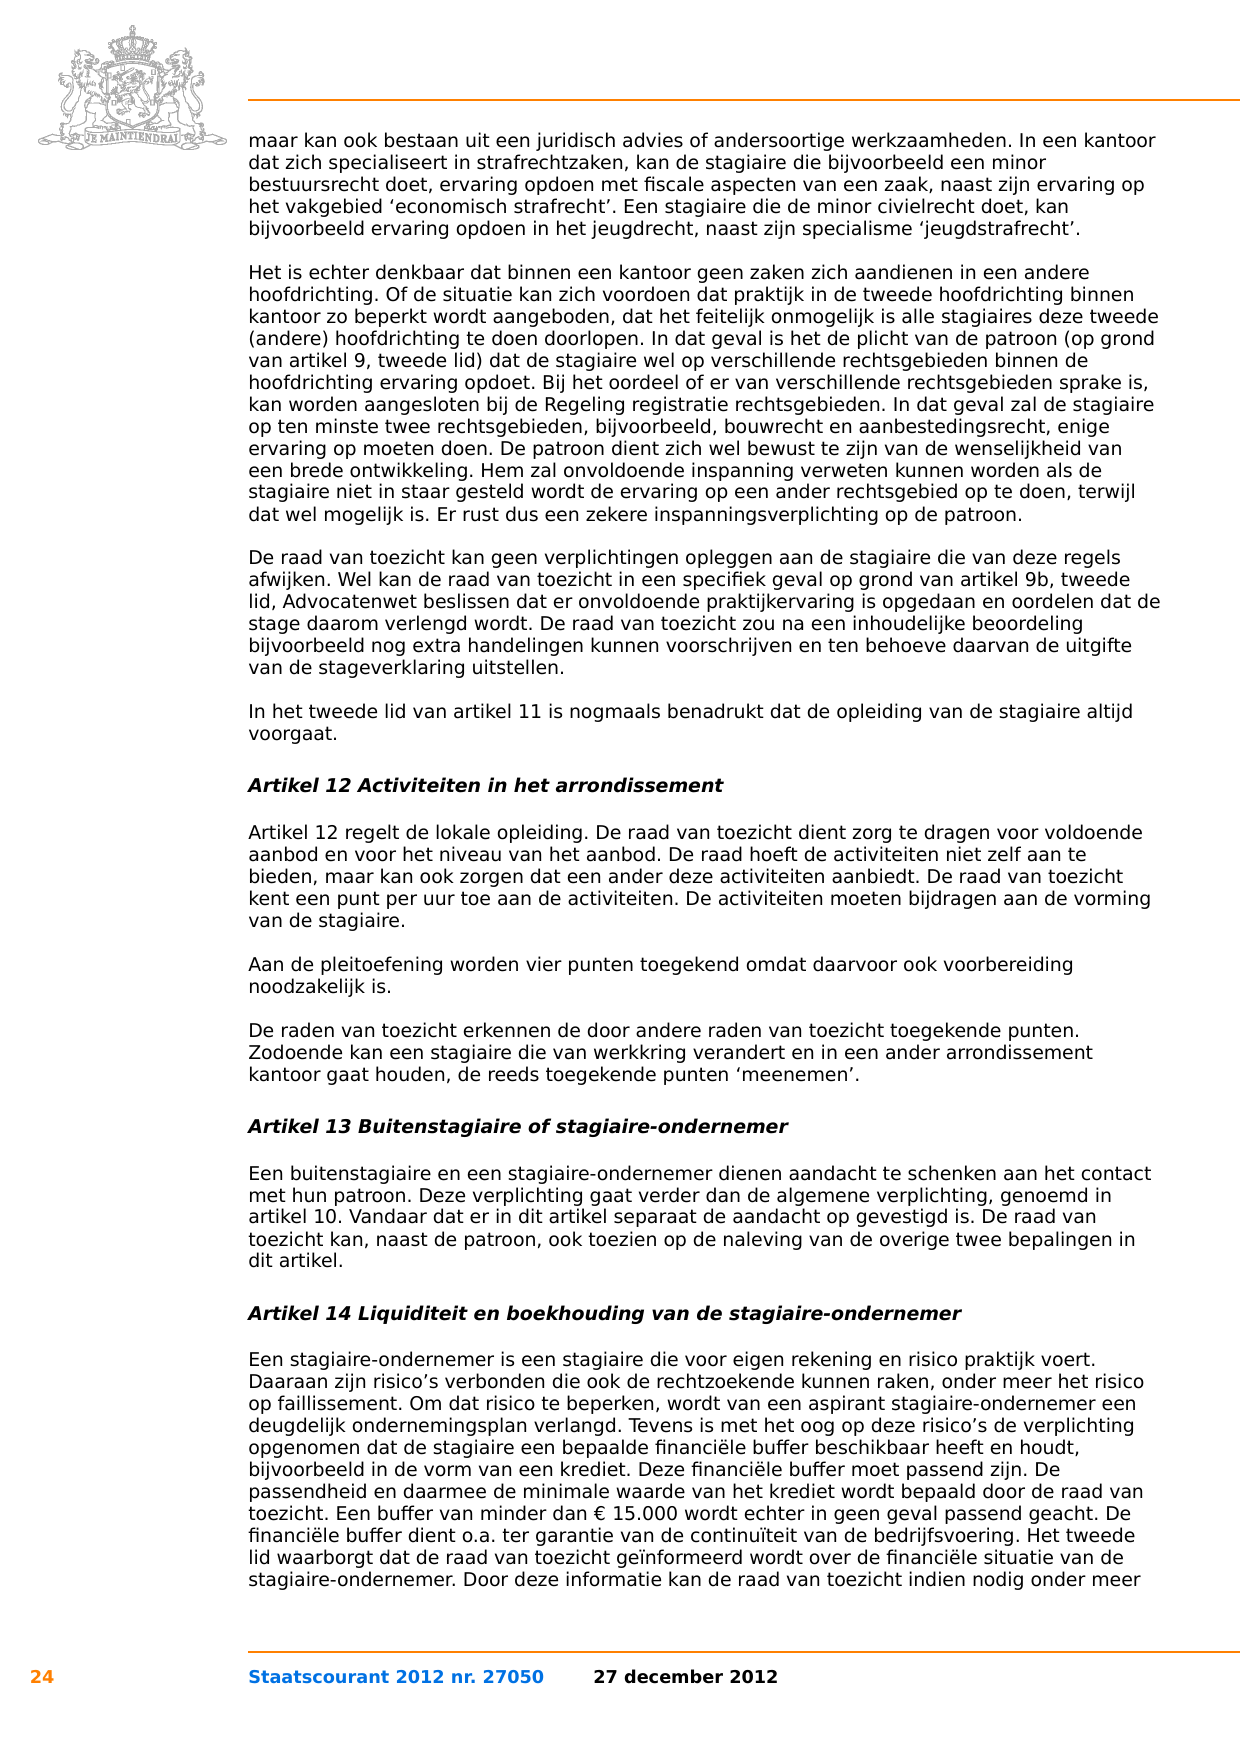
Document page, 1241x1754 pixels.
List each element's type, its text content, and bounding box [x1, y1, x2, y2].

text Het is echter denkbaar dat binnen een kantoor geen zaken zich aandienen in een andere hoofdrichting. Of de situatie kan zich voordoen dat praktijk in de tweede hoofdrichting binnen kantoor zo beperkt wordt aangeboden, dat het feitelijk onmogelijk is alle stagiaires deze tweede (andere) hoofdrichting te doen doorlopen. In dat geval is het de plicht van de patroon (op grond van artikel 9, tweede lid) dat de stagiaire wel op verschillende rechtsgebieden binnen de hoofdrichting ervaring opdoet. Bij het oordeel of er van verschillende rechtsgebieden sprake is, kan worden aangesloten bij de Regeling registratie rechtsgebieden. In dat geval zal de stagiaire op ten minste twee rechtsgebieden, bijvoorbeeld, bouwrecht en aanbestedingsrecht, enige ervaring op moeten doen. De patroon dient zich wel bewust te zijn van de wenselijkheid van een brede ontwikkeling. Hem zal onvoldoende inspanning verweten kunnen worden als de stagiaire niet in staar gesteld wordt de ervaring op een ander rechtsgebied op te doen, terwijl dat wel mogelijk is. Er rust dus een zekere inspanningsverplichting op de patroon. [248, 262, 1163, 525]
text Een buitenstagiaire en een stagiaire-ondernemer dienen aandacht te schenken aan het contact met hun patroon. Deze verplichting gaat verder dan de algemene verplichting, genoemd in artikel 10. Vandaar dat er in dit artikel separaat de aandacht op gevestigd is. De raad van toezicht kan, naast de patroon, ook toezien op de naleving van de overige twee bepalingen in dit artikel. [248, 1162, 1163, 1272]
text De raad van toezicht kan geen verplichtingen opleggen aan de stagiaire die van deze regels afwijken. Wel kan de raad van toezicht in een specifiek geval op grond van artikel 9b, tweede lid, Advocatenwet beslissen dat er onvoldoende praktijkervaring is opgedaan en oordelen dat de stage daarom verlengd wordt. De raad van toezicht zou na een inhoudelijke beoordeling bijvoorbeeld nog extra handelingen kunnen voorschrijven en ten behoeve daarvan de uitgifte van de stageverklaring uitstellen. [248, 547, 1163, 679]
picture [38, 25, 227, 150]
subtitle Artikel 12 Activiteiten in het arrondissement [248, 775, 1163, 797]
subtitle Artikel 13 Buitenstagiaire of stagiaire-ondernemer [248, 1116, 1163, 1137]
text Aan de pleitoefening worden vier punten toegekend omdat daarvoor ook voorbereiding noodzakelijk is. [248, 954, 1163, 998]
text Een stagiaire-ondernemer is een stagiaire die voor eigen rekening en risico praktijk voert. Daaraan zijn risico’s verbonden die ook de rechtzoekende kunnen raken, onder meer het risico op faillissement. Om dat risico te beperken, wordt van een aspirant stagiaire-ondernemer een deugdelijk ondernemingsplan verlangd. Tevens is met het oog op deze risico’s de verplichting opgenomen dat de stagiaire een bepaalde financiële buffer beschikbaar heeft en houdt, bijvoorbeeld in de vorm van een krediet. Deze financiële buffer moet passend zijn. De passendheid en daarmee de minimale waarde van het krediet wordt bepaald door de raad van toezicht. Een buffer van minder dan € 15.000 wordt echter in geen geval passend geacht. De financiële buffer dient o.a. ter garantie van de continuïteit van de bedrijfsvoering. Het tweede lid waarborgt dat de raad van toezicht geïnformeerd wordt over de financiële situatie van de stagiaire-ondernemer. Door deze informatie kan de raad van toezicht indien nodig onder meer [248, 1349, 1163, 1591]
text Artikel 12 regelt de lokale opleiding. De raad van toezicht dient zorg te dragen voor voldoende aanbod en voor het niveau van het aanbod. De raad hoeft de activiteiten niet zelf aan te bieden, maar kan ook zorgen dat een ander deze activiteiten aanbiedt. De raad van toezicht kent een punt per uur toe aan de activiteiten. De activiteiten moeten bijdragen aan de vorming van de stagiaire. [248, 822, 1163, 932]
text In het tweede lid van artikel 11 is nogmaals benadrukt dat de opleiding van de stagiaire altijd voorgaat. [248, 701, 1163, 745]
subtitle Artikel 14 Liquiditeit en boekhouding van de stagiaire-ondernemer [248, 1302, 1163, 1324]
text maar kan ook bestaan uit een juridisch advies of andersoortige werkzaamheden. In een kantoor dat zich specialiseert in strafrechtzaken, kan de stagiaire die bijvoorbeeld een minor bestuursrecht doet, ervaring opdoen met fiscale aspecten van een zaak, naast zijn ervaring op het vakgebied ‘economisch strafrecht’. Een stagiaire die de minor civielrecht doet, kan bijvoorbeeld ervaring opdoen in het jeugdrecht, naast zijn specialisme ‘jeugdstrafrecht’. [248, 130, 1163, 240]
text De raden van toezicht erkennen de door andere raden van toezicht toegekende punten. Zodoende kan een stagiaire die van werkkring verandert en in een ander arrondissement kantoor gaat houden, de reeds toegekende punten ‘meenemen’. [248, 1019, 1163, 1086]
